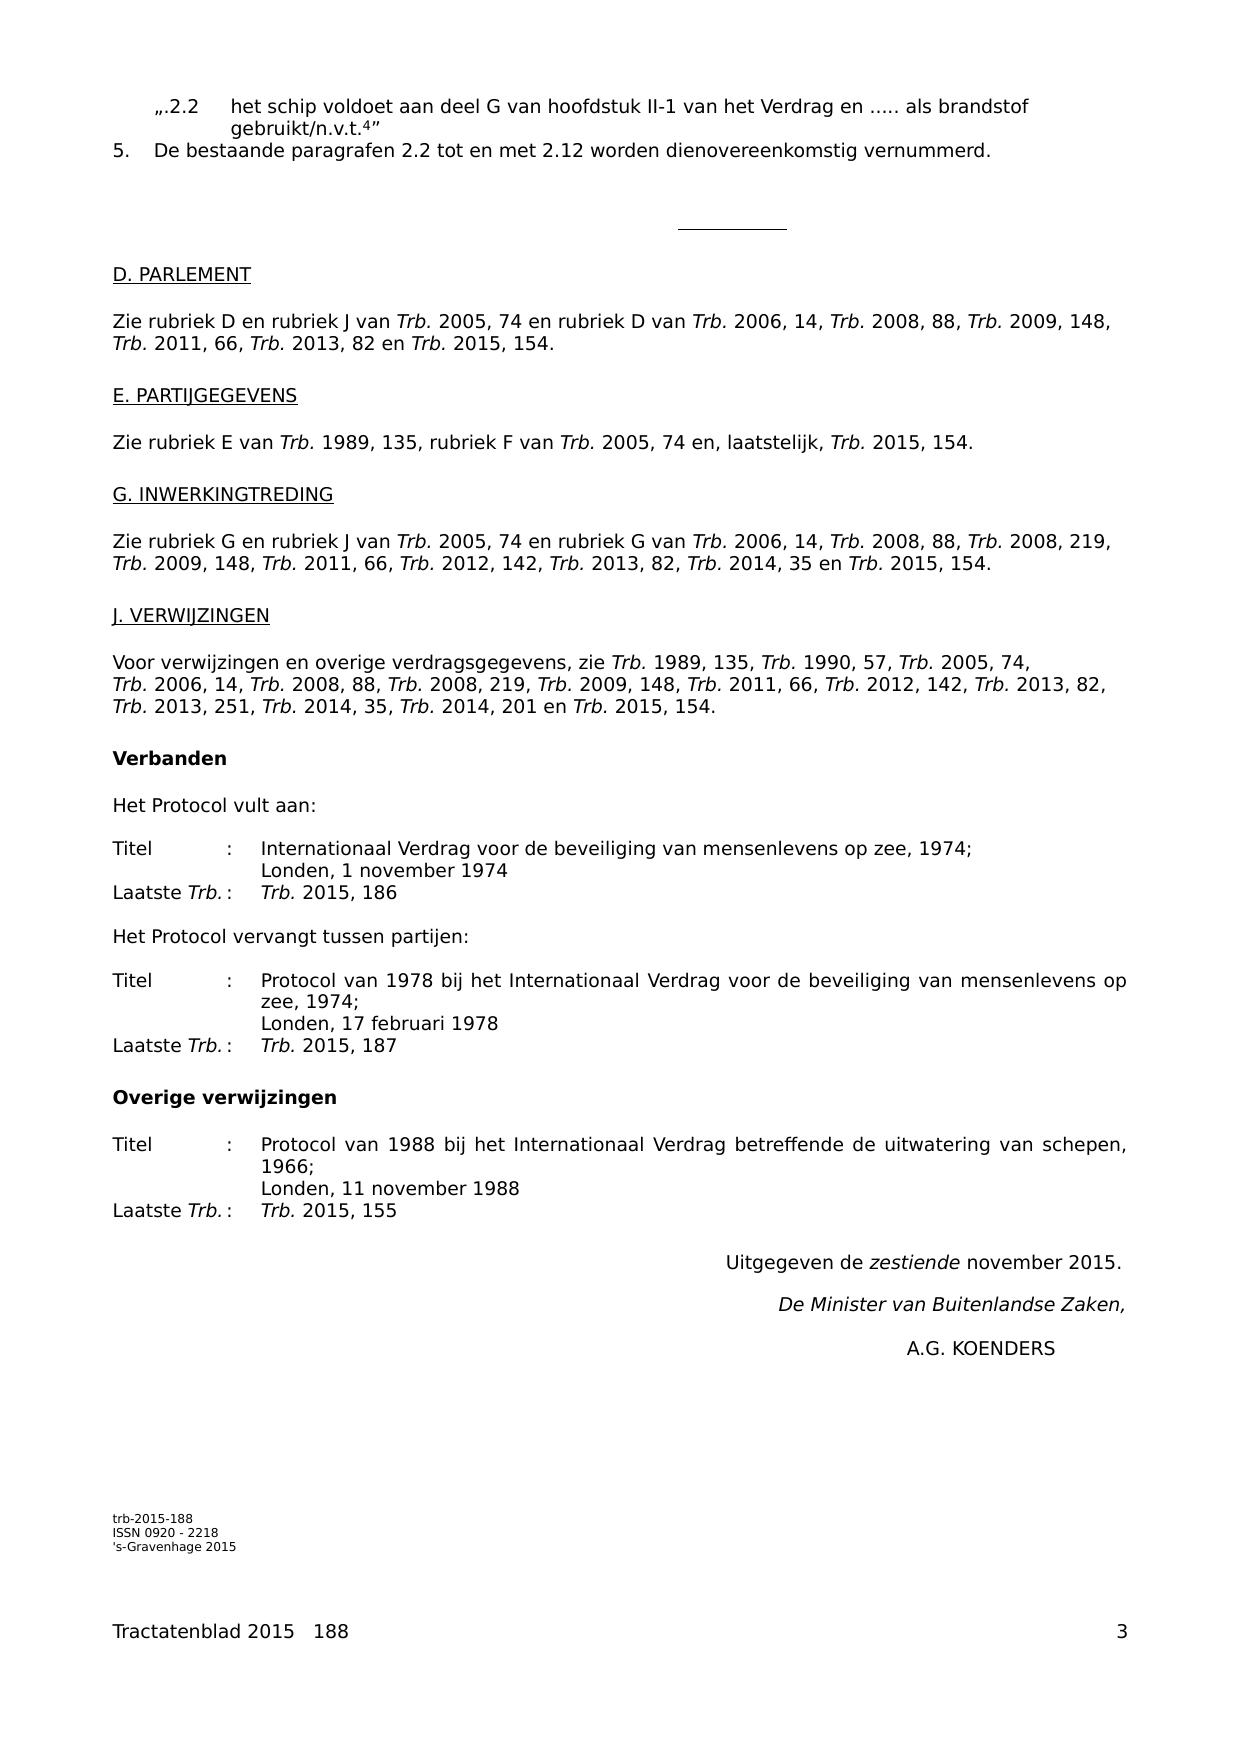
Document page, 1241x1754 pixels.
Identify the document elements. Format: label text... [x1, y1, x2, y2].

table_header Protocol van 1988 bij het Internationaal Verdrag betreffende de uitwatering van schepen, 1966; Londen, 11 november 1988 [261, 1134, 1128, 1200]
subtitle E. PARTIJGEGEVENS [112, 385, 1128, 407]
table_cell : [226, 1035, 261, 1057]
table_cell [226, 948, 261, 970]
table_cell [261, 948, 1128, 970]
text ISSN 0920 - 2218 [112, 1526, 346, 1540]
table_cell [226, 904, 261, 926]
table_cell : [226, 970, 261, 1035]
text „.2.2 het schip voldoet aan deel G van hoofdstuk II-1 van het Verdrag en ..... als brandstof gebruikt/n.v.t.4” [153, 96, 1128, 140]
table_cell [112, 948, 226, 970]
table_header : [226, 1134, 261, 1200]
text Uitgegeven de zestiende november 2015. [112, 1252, 1128, 1274]
table_cell Laatste Trb. [112, 882, 226, 904]
text Zie rubriek G en rubriek J van Trb. 2005, 74 en rubriek G van Trb. 2006, 14, Trb. 2008, 88, Trb. 2008, 219, Trb. 2009, 148, Trb. 2011, 66, Trb. 2012, 142, Trb. 2013, 82, Trb. 2014, 35 en Trb. 2015, 154. [112, 531, 1128, 575]
table_header : [226, 839, 261, 882]
table_cell Titel [112, 970, 226, 1035]
text Zie rubriek E van Trb. 1989, 135, rubriek F van Trb. 2005, 74 en, laatstelijk, Trb. 2015, 154. [112, 432, 1128, 454]
table_cell Het Protocol vervangt tussen partijen: [112, 926, 1128, 948]
table_cell [261, 904, 1128, 926]
subtitle J. VERWIJZINGEN [112, 605, 1128, 627]
table_cell : [226, 882, 261, 904]
table_header Titel [112, 1134, 226, 1200]
text Voor verwijzingen en overige verdragsgegevens, zie Trb. 1989, 135, Trb. 1990, 57, Trb. 2005, 74, Trb. 2006, 14, Trb. 2008, 88, Trb. 2008, 219, Trb. 2009, 148, Trb. 2011, 66, Trb. 2012, 142, Trb. 2013, 82, Trb. 2013, 251, Trb. 2014, 35, Trb. 2014, 201 en Trb. 2015, 154. [112, 652, 1128, 718]
table_cell Trb. 2015, 155 [261, 1200, 1128, 1222]
subtitle G. INWERKINGTREDING [112, 484, 1128, 506]
text Zie rubriek D en rubriek J van Trb. 2005, 74 en rubriek D van Trb. 2006, 14, Trb. 2008, 88, Trb. 2009, 148, Trb. 2011, 66, Trb. 2013, 82 en Trb. 2015, 154. [112, 311, 1128, 355]
text 's-Gravenhage 2015 [112, 1540, 346, 1554]
table_header Titel [112, 839, 226, 882]
table_cell Protocol van 1978 bij het Internationaal Verdrag voor de beveiliging van mensenlevens op zee, 1974; Londen, 17 februari 1978 [261, 970, 1128, 1035]
table_cell [112, 904, 226, 926]
table_cell Laatste Trb. [112, 1200, 226, 1222]
text De Minister van Buitenlandse Zaken, A.G. KOENDERS [112, 1294, 1128, 1359]
text Het Protocol vult aan: [112, 794, 1128, 817]
table_cell Trb. 2015, 187 [261, 1035, 1128, 1057]
subtitle Verbanden [112, 748, 1128, 769]
table_cell Laatste Trb. [112, 1035, 226, 1057]
table_header Internationaal Verdrag voor de beveiliging van mensenlevens op zee, 1974; Londen, 1 november 1974 [261, 839, 1128, 882]
subtitle D. PARLEMENT [112, 264, 1128, 286]
text 5. De bestaande paragrafen 2.2 tot en met 2.12 worden dienovereenkomstig vernummerd. [112, 140, 1128, 162]
text trb-2015-188 [112, 1512, 346, 1526]
table_cell : [226, 1200, 261, 1222]
subtitle Overige verwijzingen [112, 1087, 1128, 1109]
table_cell Trb. 2015, 186 [261, 882, 1128, 904]
